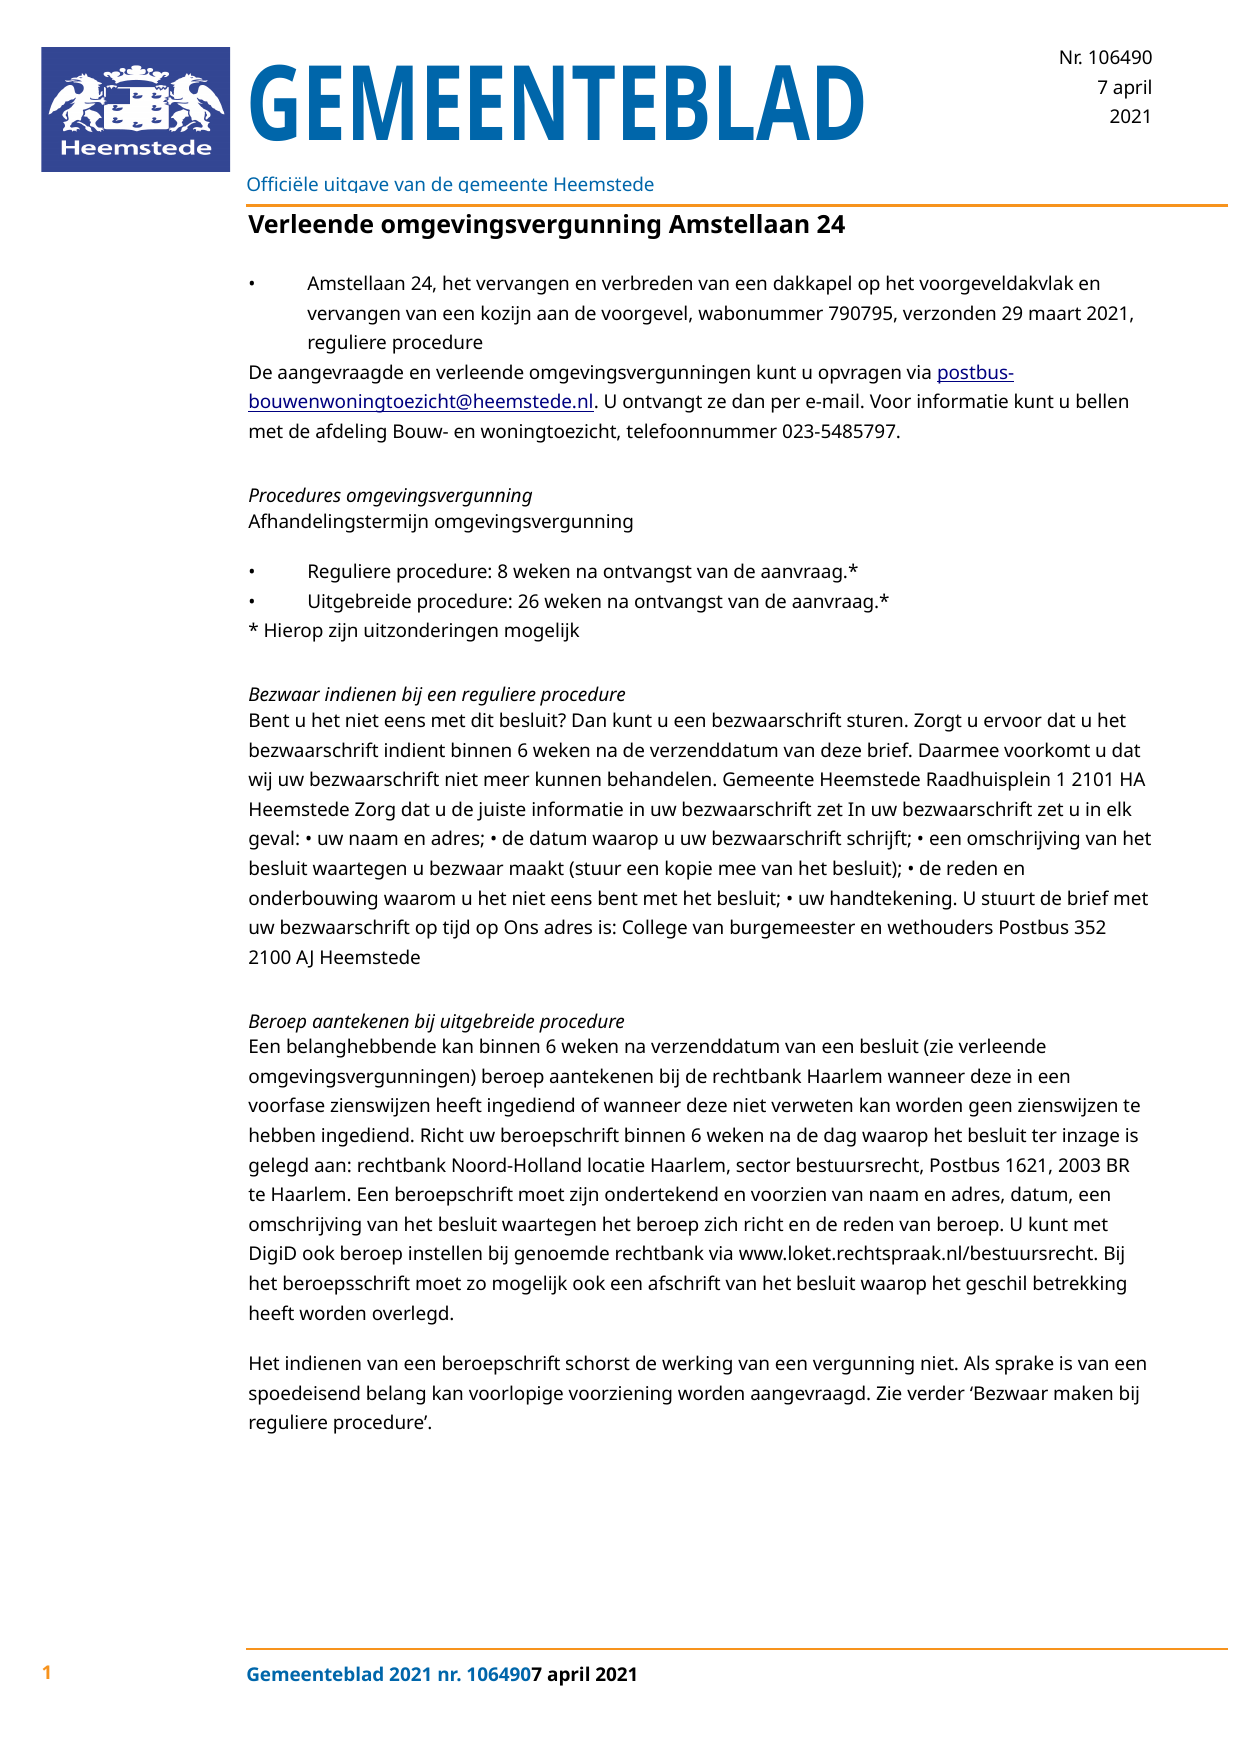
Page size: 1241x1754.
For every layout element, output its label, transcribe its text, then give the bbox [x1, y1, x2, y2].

text Een belanghebbende kan binnen 6 weken na verzenddatum van een besluit (zie verleende omgevingsvergunningen) beroep aantekenen bij de rechtbank Haarlem wanneer deze in een voorfase zienswijzen heeft ingediend of wanneer deze niet verweten kan worden geen zienswijzen te hebben ingediend. Richt uw beroepschrift binnen 6 weken na de dag waarop het besluit ter inzage is gelegd aan: rechtbank Noord-Holland locatie Haarlem, sector bestuursrecht, Postbus 1621, 2003 BR te Haarlem. Een beroepschrift moet zijn ondertekend en voorzien van naam en adres, datum, een omschrijving van het besluit waartegen het beroep zich richt en de reden van beroep. U kunt met DigiD ook beroep instellen bij genoemde rechtbank via www.loket.rechtspraak.nl/bestuursrecht. Bij het beroepsschrift moet zo mogelijk ook een afschrift van het besluit waarop het geschil betrekking heeft worden overlegd. [248, 1033, 1152, 1326]
picture [41, 47, 231, 172]
text Bezwaar indienen bij een reguliere procedure [248, 681, 1152, 707]
list Uitgebreide procedure: 26 weken na ontvangst van de aanvraag.* [248, 588, 1152, 614]
text * Hierop zijn uitzonderingen mogelijk [248, 617, 1152, 643]
text Afhandelingstermijn omgevingsvergunning [248, 508, 1152, 534]
text Verleende omgevingsvergunning Amstellaan 24 [248, 207, 1152, 241]
list Amstellaan 24, het vervangen en verbreden van een dakkapel op het voorgeveldakvlak en vervangen van een kozijn aan de voorgevel, wabonummer 790795, verzonden 29 maart 2021, reguliere procedure [248, 270, 1152, 355]
text Procedures omgevingsvergunning [248, 482, 1152, 508]
text De aangevraagde en verleende omgevingsvergunningen kunt u opvragen via postbus-bouwenwoningtoezicht@heemstede.nl. U ontvangt ze dan per e-mail. Voor informatie kunt u bellen met de afdeling Bouw- en woningtoezicht, telefoonnummer 023-5485797. [248, 359, 1152, 444]
text Bent u het niet eens met dit besluit? Dan kunt u een bezwaarschrift sturen. Zorgt u ervoor dat u het bezwaarschrift indient binnen 6 weken na de verzenddatum van deze brief. Daarmee voorkomt u dat wij uw bezwaarschrift niet meer kunnen behandelen. Gemeente Heemstede Raadhuisplein 1 2101 HA Heemstede Zorg dat u de juiste informatie in uw bezwaarschrift zet In uw bezwaarschrift zet u in elk geval: • uw naam en adres; • de datum waarop u uw bezwaarschrift schrijft; • een omschrijving van het besluit waartegen u bezwaar maakt (stuur een kopie mee van het besluit); • de reden en onderbouwing waarom u het niet eens bent met het besluit; • uw handtekening. U stuurt de brief met uw bezwaarschrift op tijd op Ons adres is: College van burgemeester en wethouders Postbus 352 2100 AJ Heemstede [248, 707, 1152, 969]
text Het indienen van een beroepschrift schorst de werking van een vergunning niet. Als sprake is van een spoedeisend belang kan voorlopige voorziening worden aangevraagd. Zie verder ‘Bezwaar maken bij reguliere procedure’. [248, 1350, 1152, 1435]
list Reguliere procedure: 8 weken na ontvangst van de aanvraag.* [248, 558, 1152, 584]
text Beroep aantekenen bij uitgebreide procedure [248, 1008, 1152, 1033]
